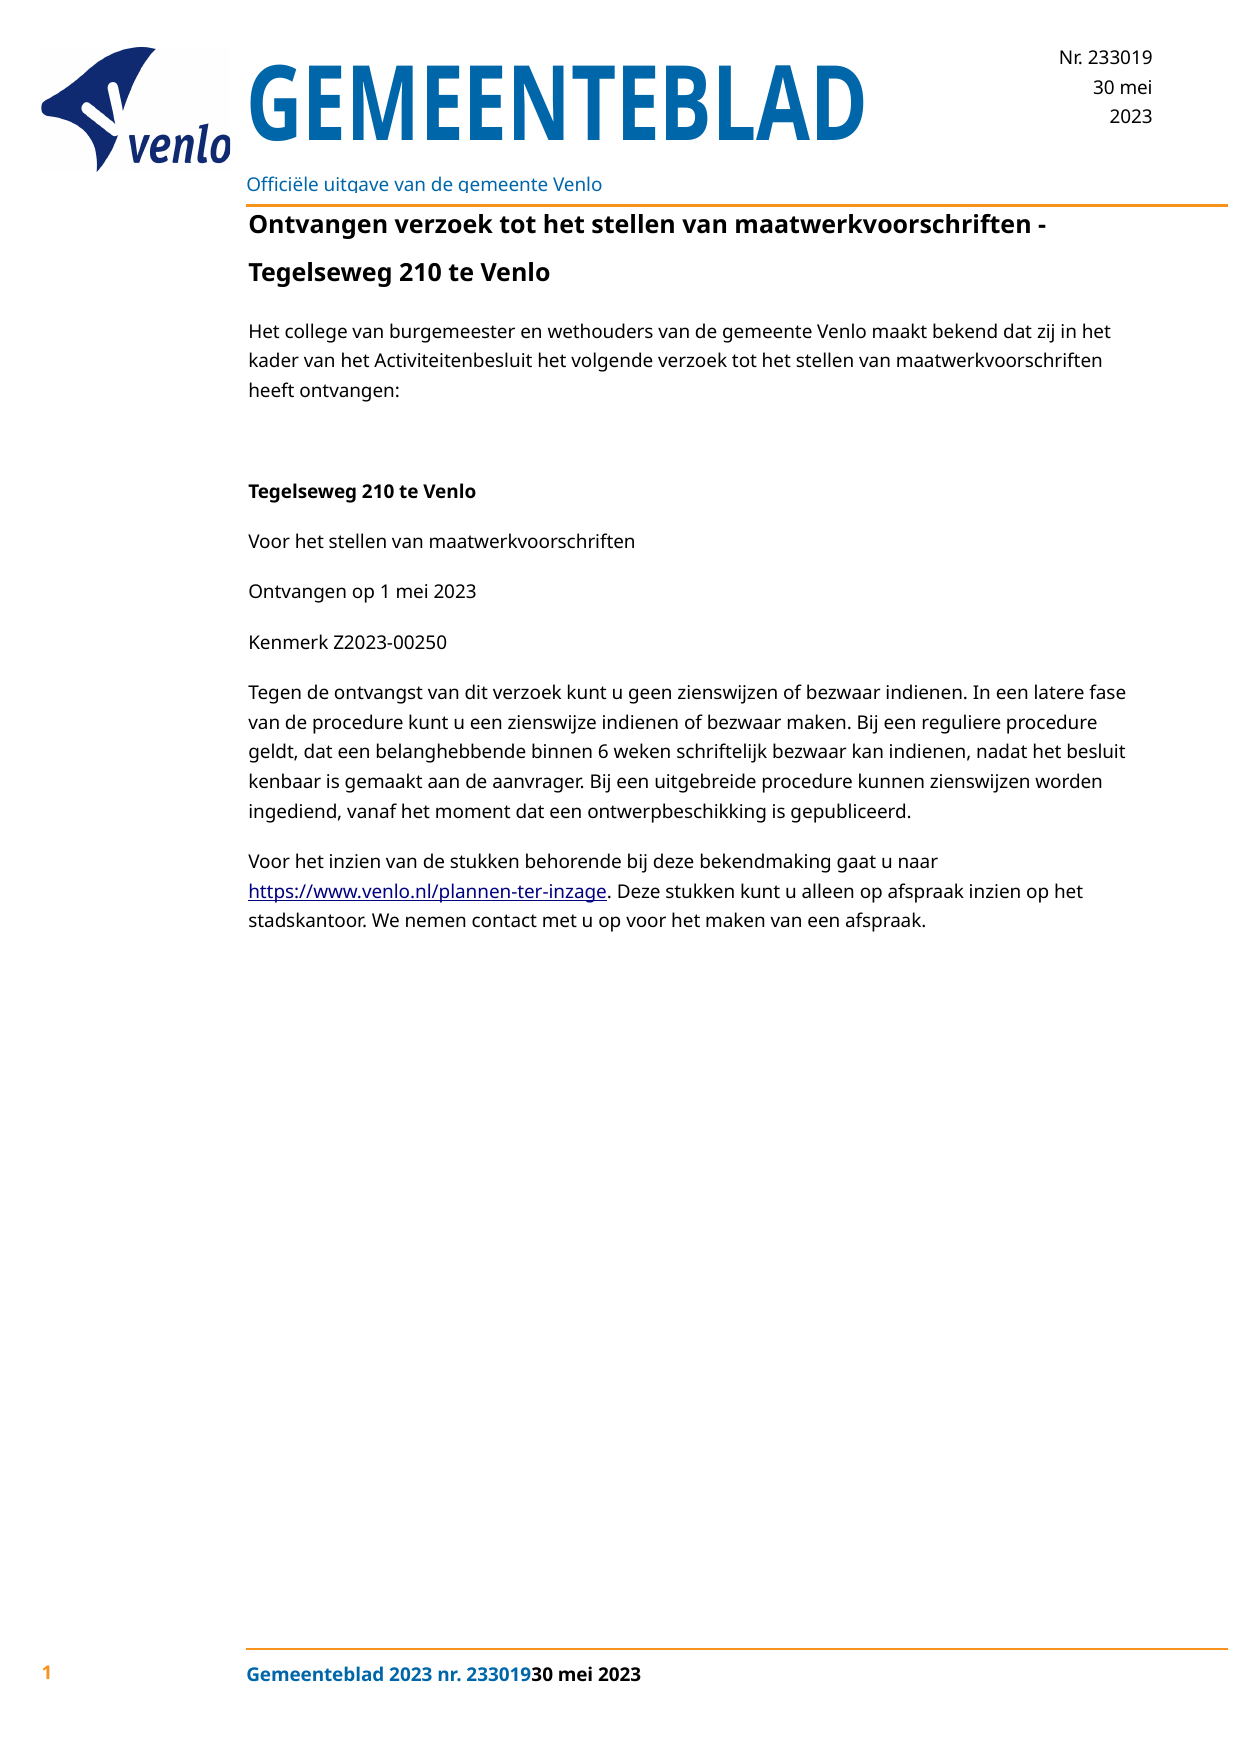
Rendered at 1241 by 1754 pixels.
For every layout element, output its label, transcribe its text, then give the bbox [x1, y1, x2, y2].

text Het college van burgemeester en wethouders van de gemeente Venlo maakt bekend dat zij in het kader van het Activiteitenbesluit het volgende verzoek tot het stellen van maatwerkvoorschriften heeft ontvangen: [248, 318, 1152, 403]
text Kenmerk Z2023-00250 [248, 629, 1152, 655]
text Ontvangen verzoek tot het stellen van maatwerkvoorschriften - Tegelseweg 210 te Venlo [248, 207, 1152, 288]
picture [41, 47, 231, 172]
text Tegen de ontvangst van dit verzoek kunt u geen zienswijzen of bezwaar indienen. In een latere fase van de procedure kunt u een zienswijze indienen of bezwaar maken. Bij een reguliere procedure geldt, dat een belanghebbende binnen 6 weken schriftelijk bezwaar kan indienen, nadat het besluit kenbaar is gemaakt aan de aanvrager. Bij een uitgebreide procedure kunnen zienswijzen worden ingediend, vanaf het moment dat een ontwerpbeschikking is gepubliceerd. [248, 679, 1152, 824]
text Tegelseweg 210 te Venlo [248, 478, 1152, 504]
text Voor het inzien van de stukken behorende bij deze bekendmaking gaat u naar https://www.venlo.nl/plannen-ter-inzage. Deze stukken kunt u alleen op afspraak inzien op het stadskantoor. We nemen contact met u op voor het maken van een afspraak. [248, 848, 1152, 933]
text Voor het stellen van maatwerkvoorschriften [248, 528, 1152, 554]
text Ontvangen op 1 mei 2023 [248, 579, 1152, 604]
